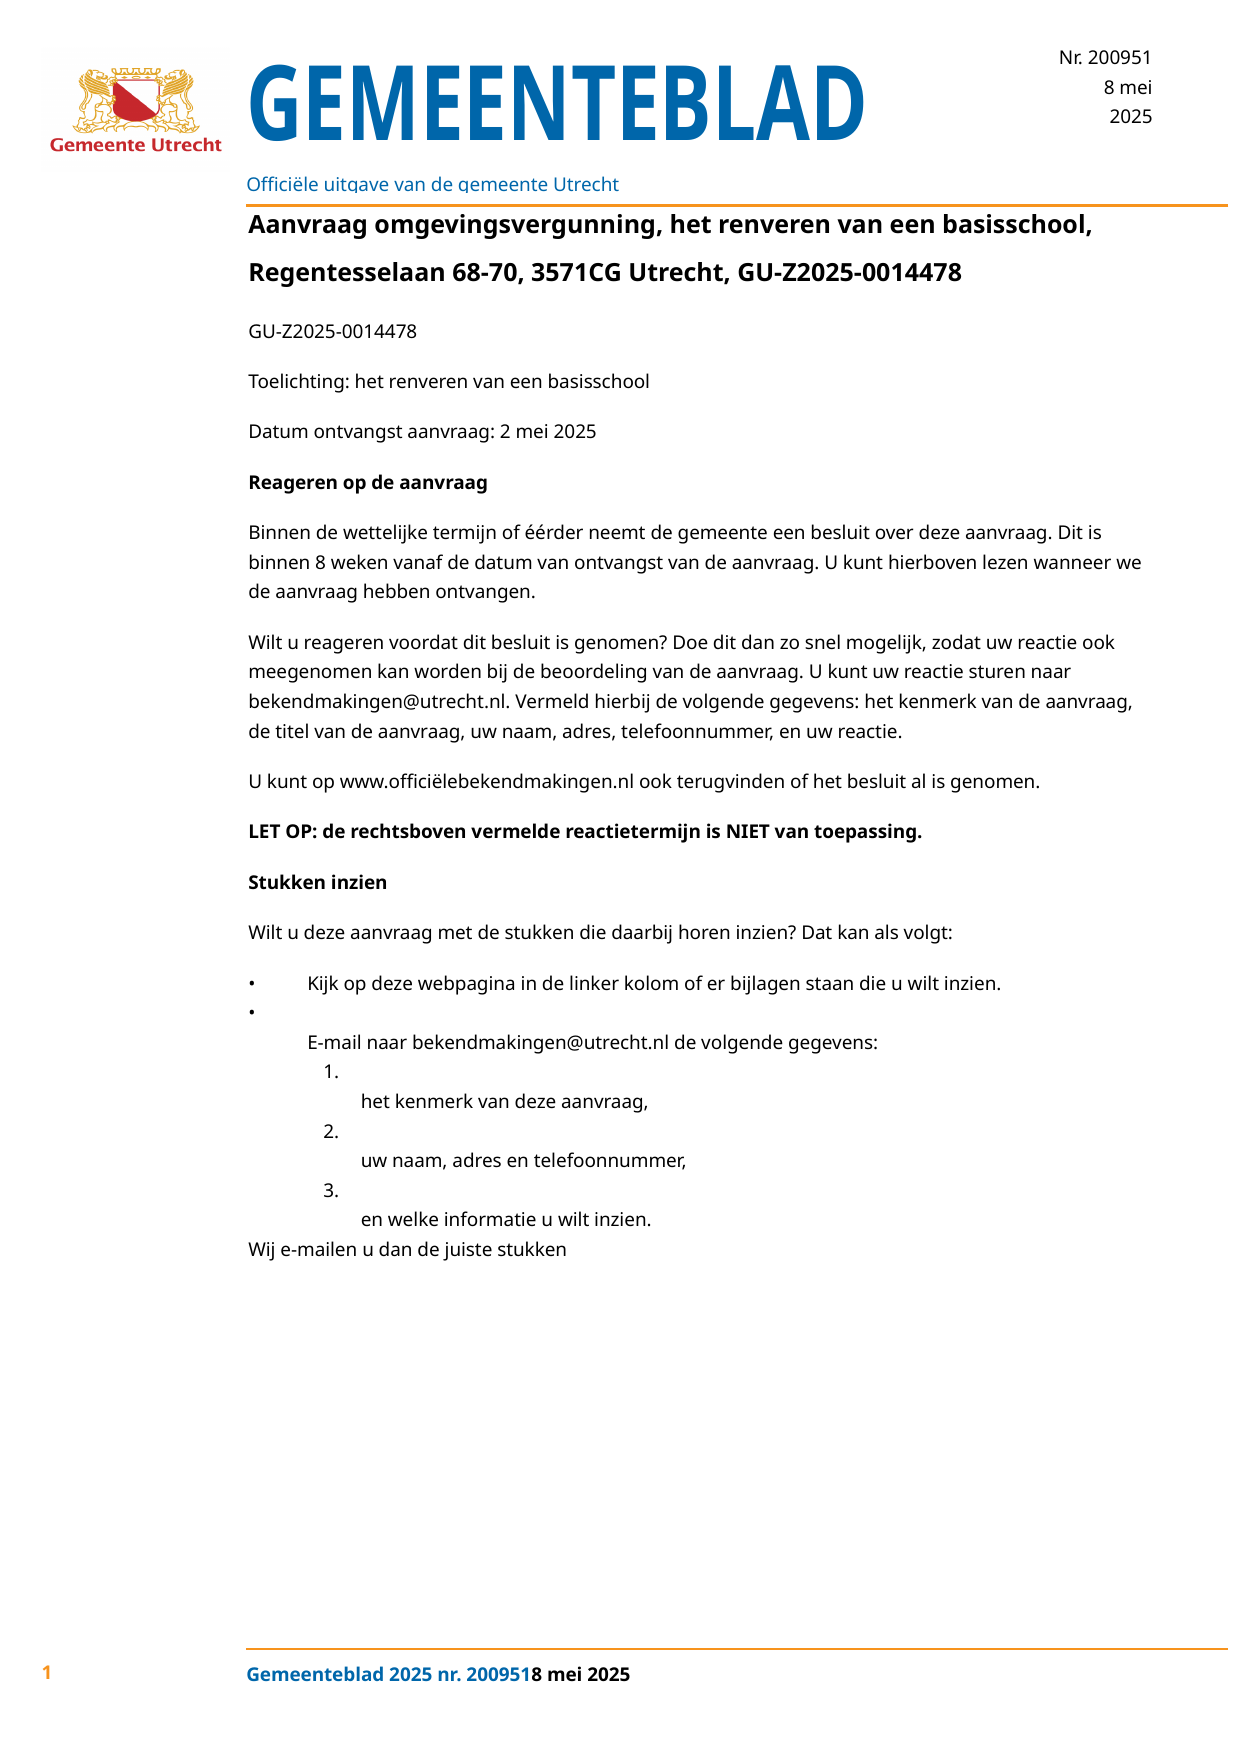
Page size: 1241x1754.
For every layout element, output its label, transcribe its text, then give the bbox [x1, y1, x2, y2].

text LET OP: de rechtsboven vermelde reactietermijn is NIET van toepassing. [248, 819, 1152, 844]
picture [41, 47, 231, 172]
text Wilt u deze aanvraag met de stukken die daarbij horen inzien? Dat kan als volgt: [248, 919, 1152, 945]
list Kijk op deze webpagina in de linker kolom of er bijlagen staan die u wilt inzien. [248, 970, 1152, 996]
list het kenmerk van deze aanvraag, [323, 1088, 1152, 1114]
list uw naam, adres en telefoonnummer, [323, 1147, 1152, 1173]
list en welke informatie u wilt inzien. [323, 1207, 1152, 1232]
list E-mail naar bekendmakingen@utrecht.nl de volgende gegevens: [248, 1029, 1152, 1055]
text Stukken inzien [248, 869, 1152, 895]
text Binnen de wettelijke termijn of éérder neemt de gemeente een besluit over deze aanvraag. Dit is binnen 8 weken vanaf de datum van ontvangst van de aanvraag. U kunt hierboven lezen wanneer we de aanvraag hebben ontvangen. [248, 519, 1152, 604]
text U kunt op www.officiëlebekendmakingen.nl ook terugvinden of het besluit al is genomen. [248, 768, 1152, 794]
text Aanvraag omgevingsvergunning, het renveren van een basisschool, Regentesselaan 68-70, 3571CG Utrecht, GU-Z2025-0014478 [248, 207, 1152, 288]
text Wilt u reageren voordat dit besluit is genomen? Doe dit dan zo snel mogelijk, zodat uw reactie ook meegenomen kan worden bij de beoordeling van de aanvraag. U kunt uw reactie sturen naar bekendmakingen@utrecht.nl. Vermeld hierbij de volgende gegevens: het kenmerk van de aanvraag, de titel van de aanvraag, uw naam, adres, telefoonnummer, en uw reactie. [248, 629, 1152, 744]
text Wij e-mailen u dan de juiste stukken [248, 1236, 1152, 1262]
text GU-Z2025-0014478 [248, 318, 1152, 344]
text Reageren op de aanvraag [248, 469, 1152, 495]
text Toelichting: het renveren van een basisschool [248, 368, 1152, 394]
text Datum ontvangst aanvraag: 2 mei 2025 [248, 419, 1152, 444]
